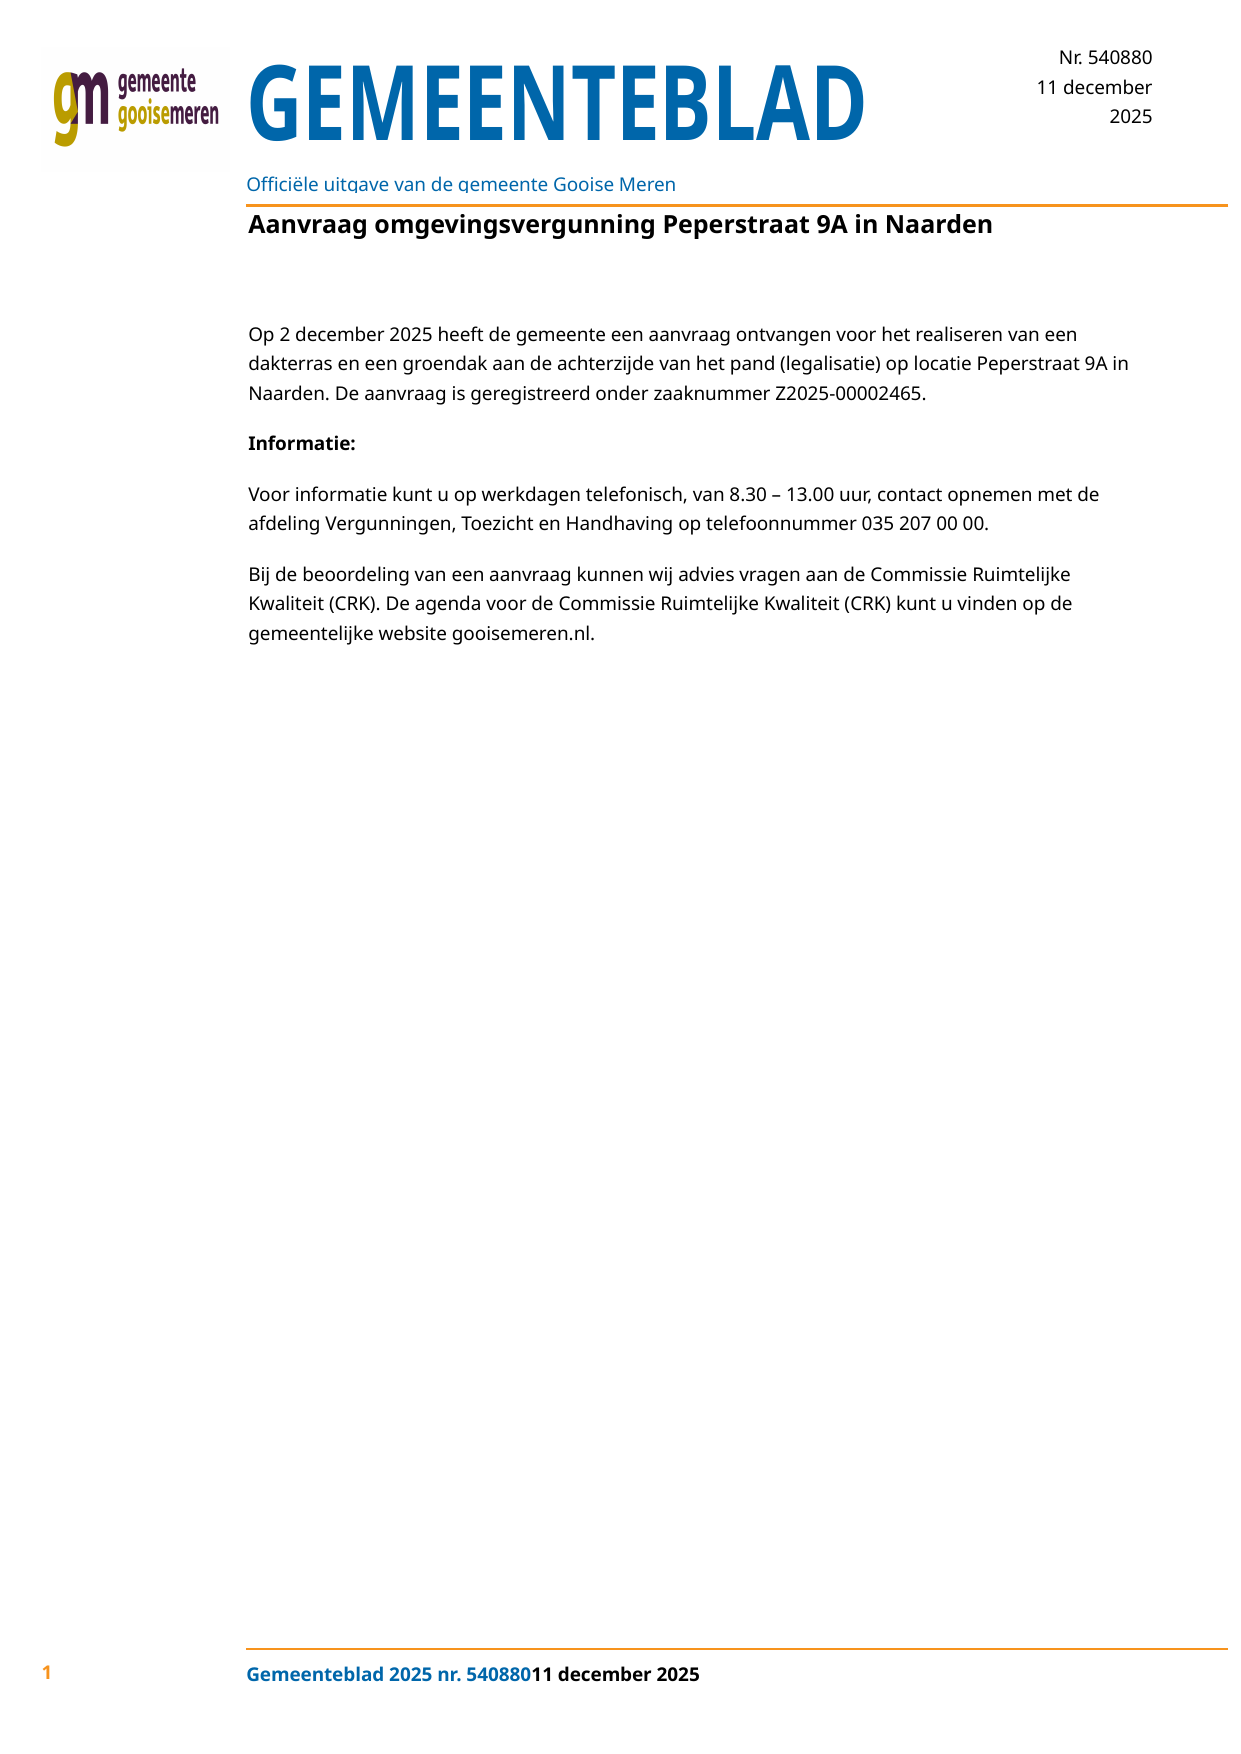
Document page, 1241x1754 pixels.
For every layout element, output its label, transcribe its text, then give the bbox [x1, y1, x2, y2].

picture [41, 47, 231, 172]
text Voor informatie kunt u op werkdagen telefonisch, van 8.30 – 13.00 uur, contact opnemen met de afdeling Vergunningen, Toezicht en Handhaving op telefoonnummer 035 207 00 00. [248, 481, 1152, 536]
text Aanvraag omgevingsvergunning Peperstraat 9A in Naarden [248, 207, 1152, 241]
text Informatie: [248, 430, 1152, 456]
text Op 2 december 2025 heeft de gemeente een aanvraag ontvangen voor het realiseren van een dakterras en een groendak aan de achterzijde van het pand (legalisatie) op locatie Peperstraat 9A in Naarden. De aanvraag is geregistreerd onder zaaknummer Z2025-00002465. [248, 321, 1152, 406]
text Bij de beoordeling van een aanvraag kunnen wij advies vragen aan de Commissie Ruimtelijke Kwaliteit (CRK). De agenda voor de Commissie Ruimtelijke Kwaliteit (CRK) kunt u vinden op de gemeentelijke website gooisemeren.nl. [248, 561, 1152, 646]
